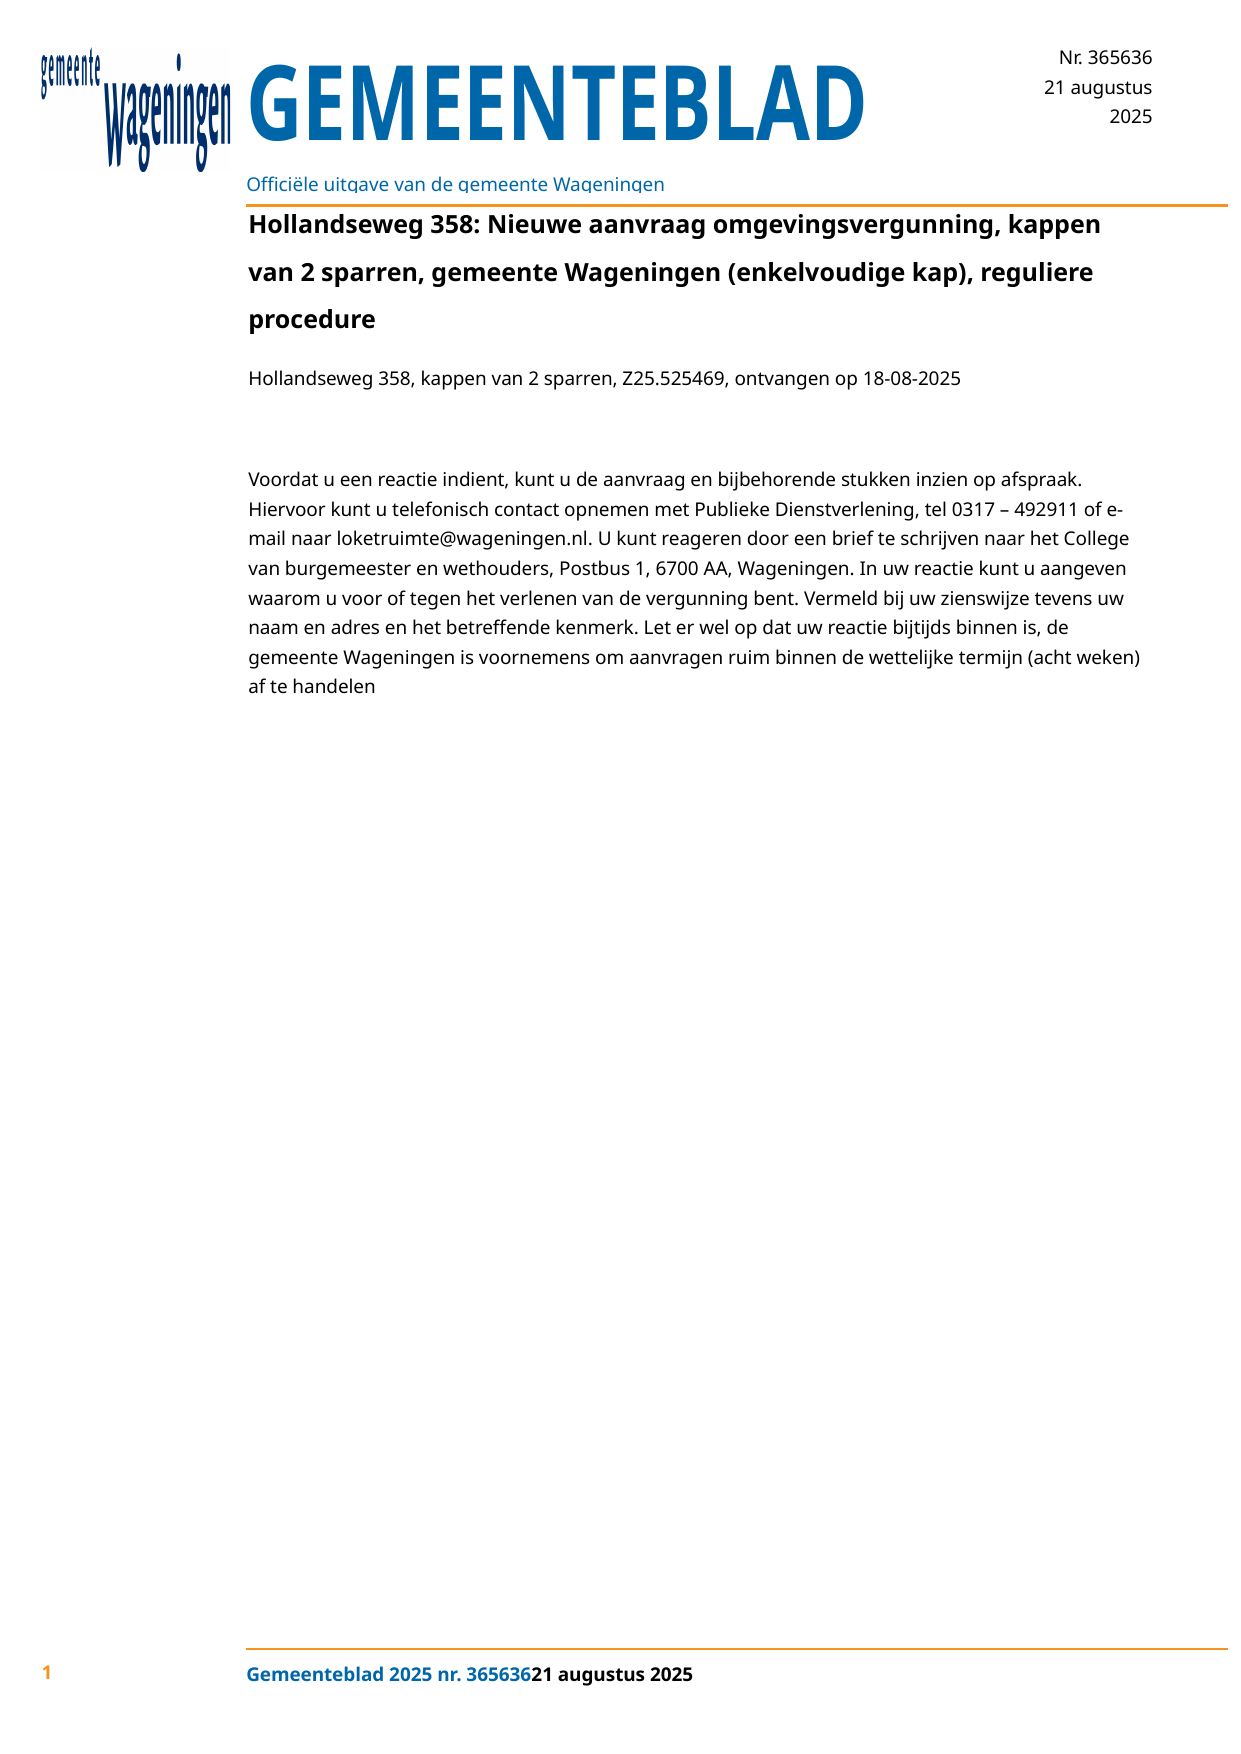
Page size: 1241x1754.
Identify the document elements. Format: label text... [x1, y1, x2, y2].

text Voordat u een reactie indient, kunt u de aanvraag en bijbehorende stukken inzien op afspraak. Hiervoor kunt u telefonisch contact opnemen met Publieke Dienstverlening, tel 0317 – 492911 of e-mail naar loketruimte@wageningen.nl. U kunt reageren door een brief te schrijven naar het College van burgemeester en wethouders, Postbus 1, 6700 AA, Wageningen. In uw reactie kunt u aangeven waarom u voor of tegen het verlenen van de vergunning bent. Vermeld bij uw zienswijze tevens uw naam en adres en het betreffende kenmerk. Let er wel op dat uw reactie bijtijds binnen is, de gemeente Wageningen is voornemens om aanvragen ruim binnen de wettelijke termijn (acht weken) af te handelen [248, 466, 1152, 699]
picture [41, 47, 231, 172]
text Hollandseweg 358: Nieuwe aanvraag omgevingsvergunning, kappen van 2 sparren, gemeente Wageningen (enkelvoudige kap), reguliere procedure [248, 207, 1152, 336]
text Hollandseweg 358, kappen van 2 sparren, Z25.525469, ontvangen op 18-08-2025 [248, 366, 1152, 391]
